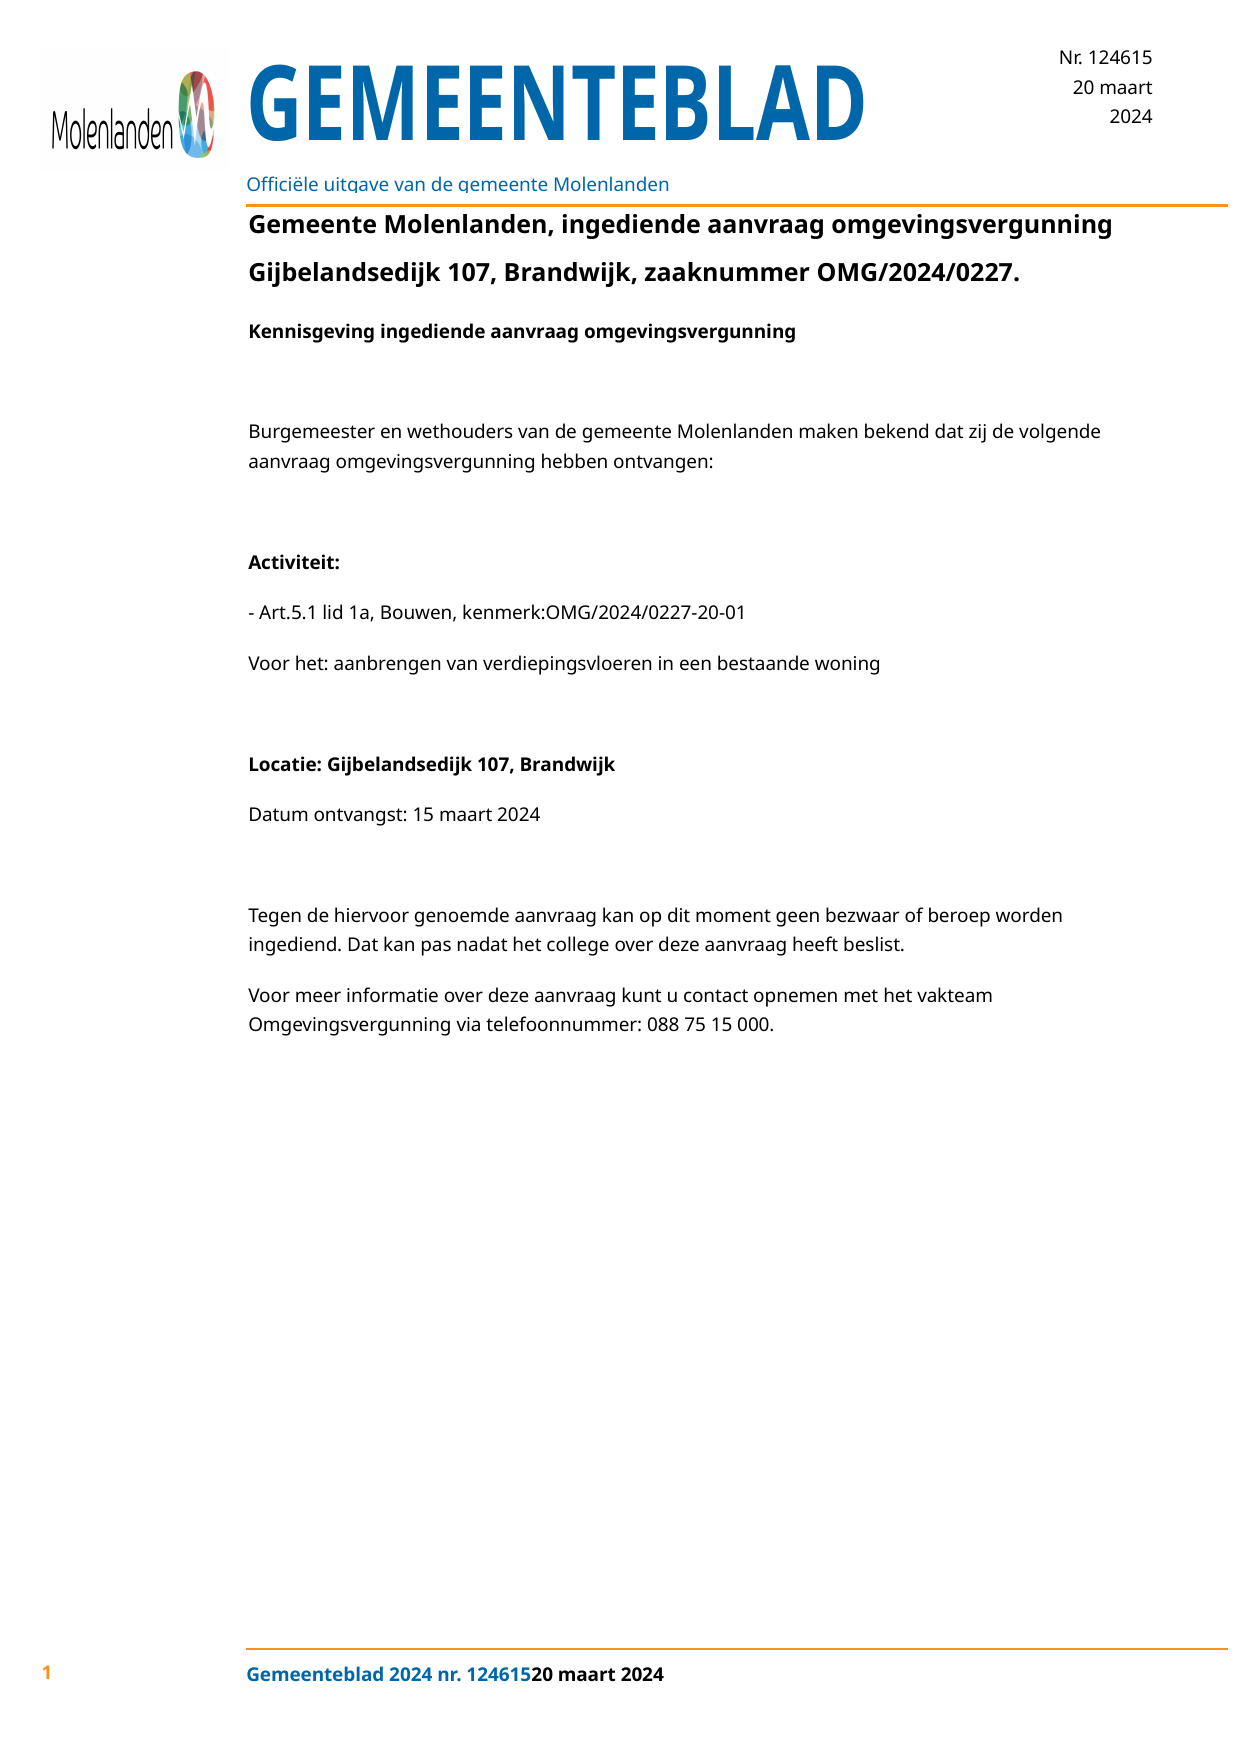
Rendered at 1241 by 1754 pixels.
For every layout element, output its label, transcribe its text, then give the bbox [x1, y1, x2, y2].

text Voor het: aanbrengen van verdiepingsvloeren in een bestaande woning [248, 650, 1152, 676]
text Gemeente Molenlanden, ingediende aanvraag omgevingsvergunning Gijbelandsedijk 107, Brandwijk, zaaknummer OMG/2024/0227. [248, 207, 1152, 288]
text Datum ontvangst: 15 maart 2024 [248, 801, 1152, 827]
text - Art.5.1 lid 1a, Bouwen, kenmerk:OMG/2024/0227-20-01 [248, 599, 1152, 625]
text Kennisgeving ingediende aanvraag omgevingsvergunning [248, 318, 1152, 344]
text Burgemeester en wethouders van de gemeente Molenlanden maken bekend dat zij de volgende aanvraag omgevingsvergunning hebben ontvangen: [248, 419, 1152, 474]
text Voor meer informatie over deze aanvraag kunt u contact opnemen met het vakteam Omgevingsvergunning via telefoonnummer: 088 75 15 000. [248, 982, 1152, 1037]
picture [41, 47, 231, 172]
text Tegen de hiervoor genoemde aanvraag kan op dit moment geen bezwaar of beroep worden ingediend. Dat kan pas nadat het college over deze aanvraag heeft beslist. [248, 902, 1152, 957]
text Activiteit: [248, 549, 1152, 575]
text Locatie: Gijbelandsedijk 107, Brandwijk [248, 751, 1152, 777]
